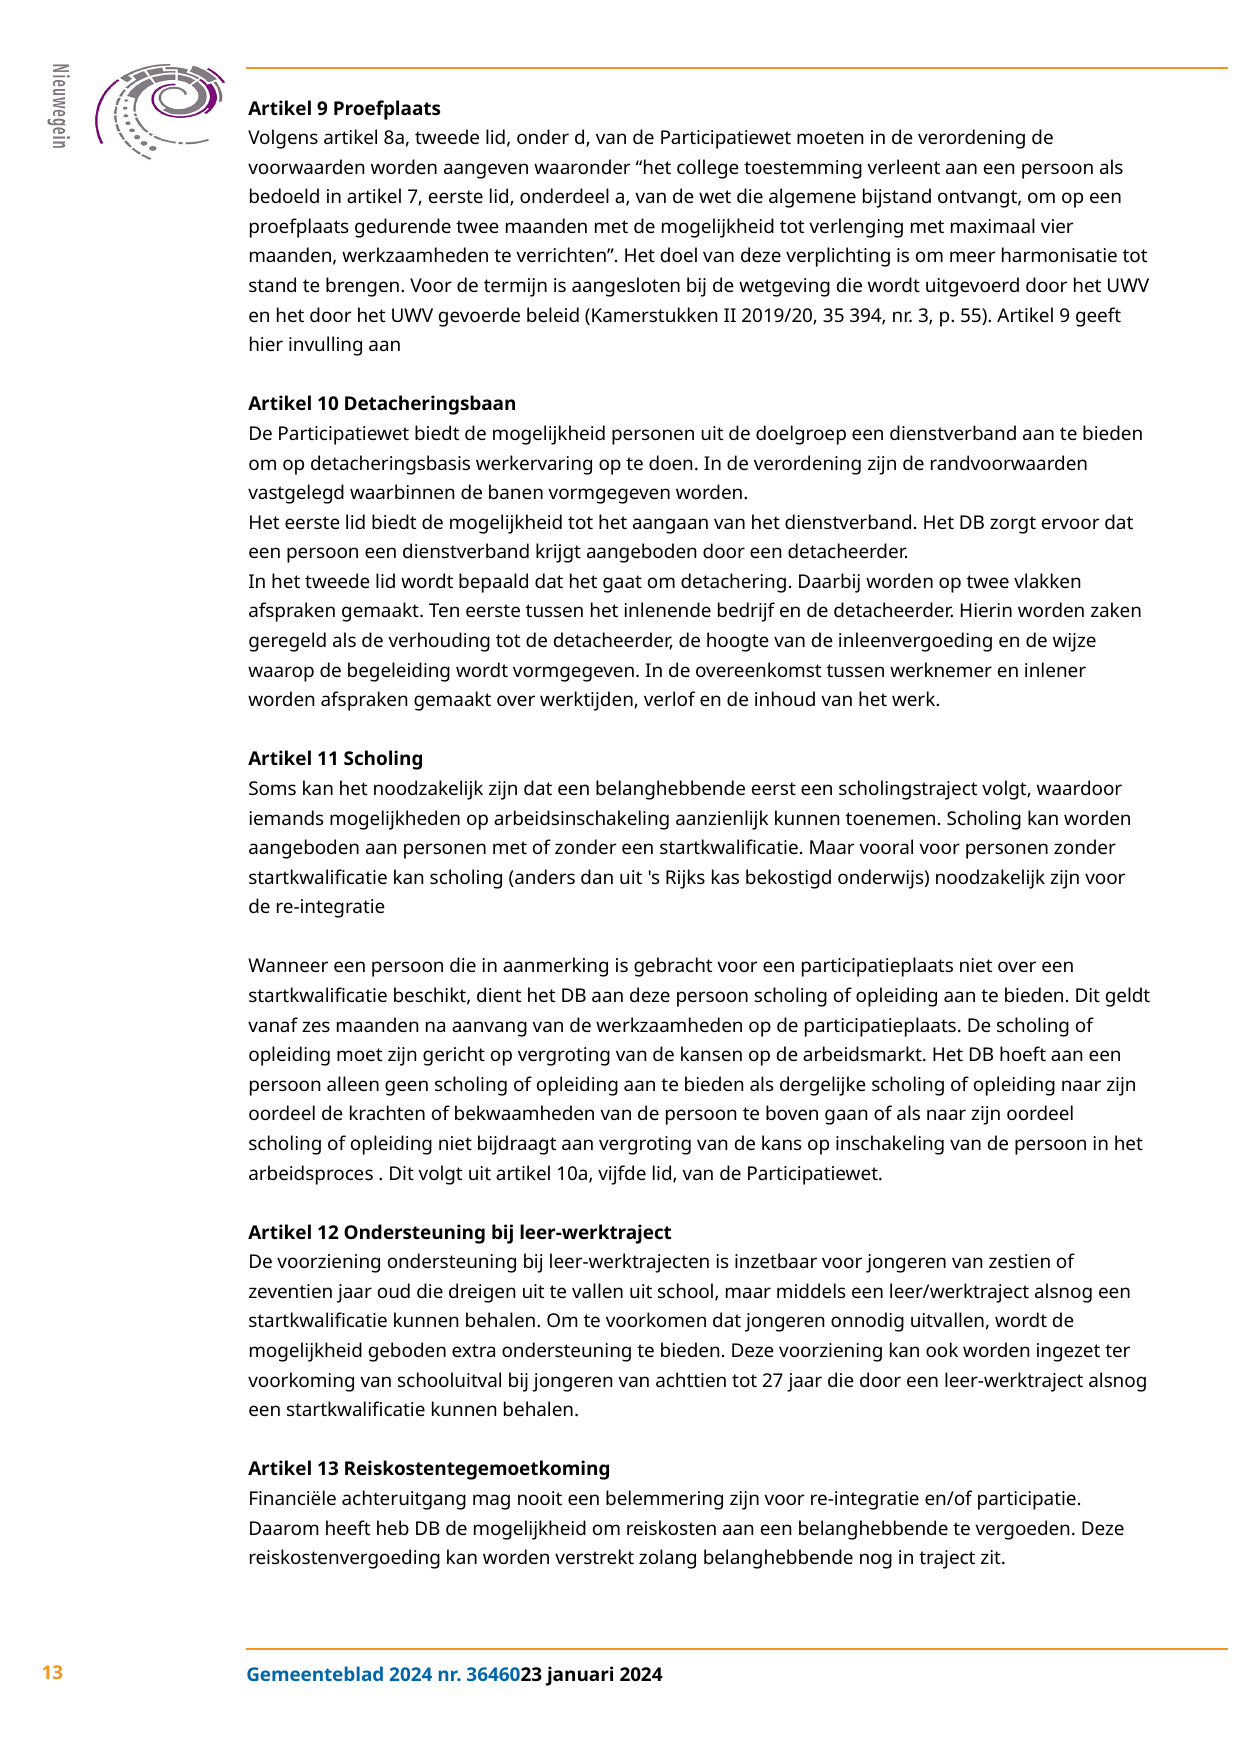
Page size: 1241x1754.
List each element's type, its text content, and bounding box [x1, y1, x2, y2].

picture [41, 47, 231, 172]
text Volgens artikel 8a, tweede lid, onder d, van de Participatiewet moeten in de verordening de voorwaarden worden aangeven waaronder “het college toestemming verleent aan een persoon als bedoeld in artikel 7, eerste lid, onderdeel a, van de wet die algemene bijstand ontvangt, om op een proefplaats gedurende twee maanden met de mogelijkheid tot verlenging met maximaal vier maanden, werkzaamheden te verrichten”. Het doel van deze verplichting is om meer harmonisatie tot stand te brengen. Voor de termijn is aangesloten bij de wetgeving die wordt uitgevoerd door het UWV en het door het UWV gevoerde beleid (Kamerstukken II 2019/20, 35 394, nr. 3, p. 55). Artikel 9 geeft hier invulling aan [248, 124, 1152, 357]
text In het tweede lid wordt bepaald dat het gaat om detachering. Daarbij worden op twee vlakken afspraken gemaakt. Ten eerste tussen het inlenende bedrijf en de detacheerder. Hierin worden zaken geregeld als de verhouding tot de detacheerder, de hoogte van de inleenvergoeding en de wijze waarop de begeleiding wordt vormgegeven. In de overeenkomst tussen werknemer en inlener worden afspraken gemaakt over werktijden, verlof en de inhoud van het werk. [248, 568, 1152, 712]
text Het eerste lid biedt de mogelijkheid tot het aangaan van het dienstverband. Het DB zorgt ervoor dat een persoon een dienstverband krijgt aangeboden door een detacheerder. [248, 509, 1152, 564]
text Financiële achteruitgang mag nooit een belemmering zijn voor re-integratie en/of participatie. Daarom heeft heb DB de mogelijkheid om reiskosten aan een belanghebbende te vergoeden. Deze reiskostenvergoeding kan worden verstrekt zolang belanghebbende nog in traject zit. [248, 1485, 1152, 1570]
text Artikel 12 Ondersteuning bij leer-werktraject [248, 1219, 1152, 1245]
text De voorziening ondersteuning bij leer-werktrajecten is inzetbaar voor jongeren van zestien of zeventien jaar oud die dreigen uit te vallen uit school, maar middels een leer/werktraject alsnog een startkwalificatie kunnen behalen. Om te voorkomen dat jongeren onnodig uitvallen, wordt de mogelijkheid geboden extra ondersteuning te bieden. Deze voorziening kan ook worden ingezet ter voorkoming van schooluitval bij jongeren van achttien tot 27 jaar die door een leer-werktraject alsnog een startkwalificatie kunnen behalen. [248, 1248, 1152, 1422]
text Artikel 13 Reiskostentegemoetkoming [248, 1456, 1152, 1481]
text Soms kan het noodzakelijk zijn dat een belanghebbende eerst een scholingstraject volgt, waardoor iemands mogelijkheden op arbeidsinschakeling aanzienlijk kunnen toenemen. Scholing kan worden aangeboden aan personen met of zonder een startkwalificatie. Maar vooral voor personen zonder startkwalificatie kan scholing (anders dan uit 's Rijks kas bekostigd onderwijs) noodzakelijk zijn voor de re-integratie [248, 775, 1152, 919]
text De Participatiewet biedt de mogelijkheid personen uit de doelgroep een dienstverband aan te bieden om op detacheringsbasis werkervaring op te doen. In de verordening zijn de randvoorwaarden vastgelegd waarbinnen de banen vormgegeven worden. [248, 420, 1152, 505]
text Wanneer een persoon die in aanmerking is gebracht voor een participatieplaats niet over een startkwalificatie beschikt, dient het DB aan deze persoon scholing of opleiding aan te bieden. Dit geldt vanaf zes maanden na aanvang van de werkzaamheden op de participatieplaats. De scholing of opleiding moet zijn gericht op vergroting van de kansen op de arbeidsmarkt. Het DB hoeft aan een persoon alleen geen scholing of opleiding aan te bieden als dergelijke scholing of opleiding naar zijn oordeel de krachten of bekwaamheden van de persoon te boven gaan of als naar zijn oordeel scholing of opleiding niet bijdraagt aan vergroting van de kans op inschakeling van de persoon in het arbeidsproces . Dit volgt uit artikel 10a, vijfde lid, van de Participatiewet. [248, 953, 1152, 1186]
text Artikel 9 Proefplaats [248, 95, 1152, 121]
text Artikel 10 Detacheringsbaan [248, 391, 1152, 416]
text Artikel 11 Scholing [248, 746, 1152, 771]
